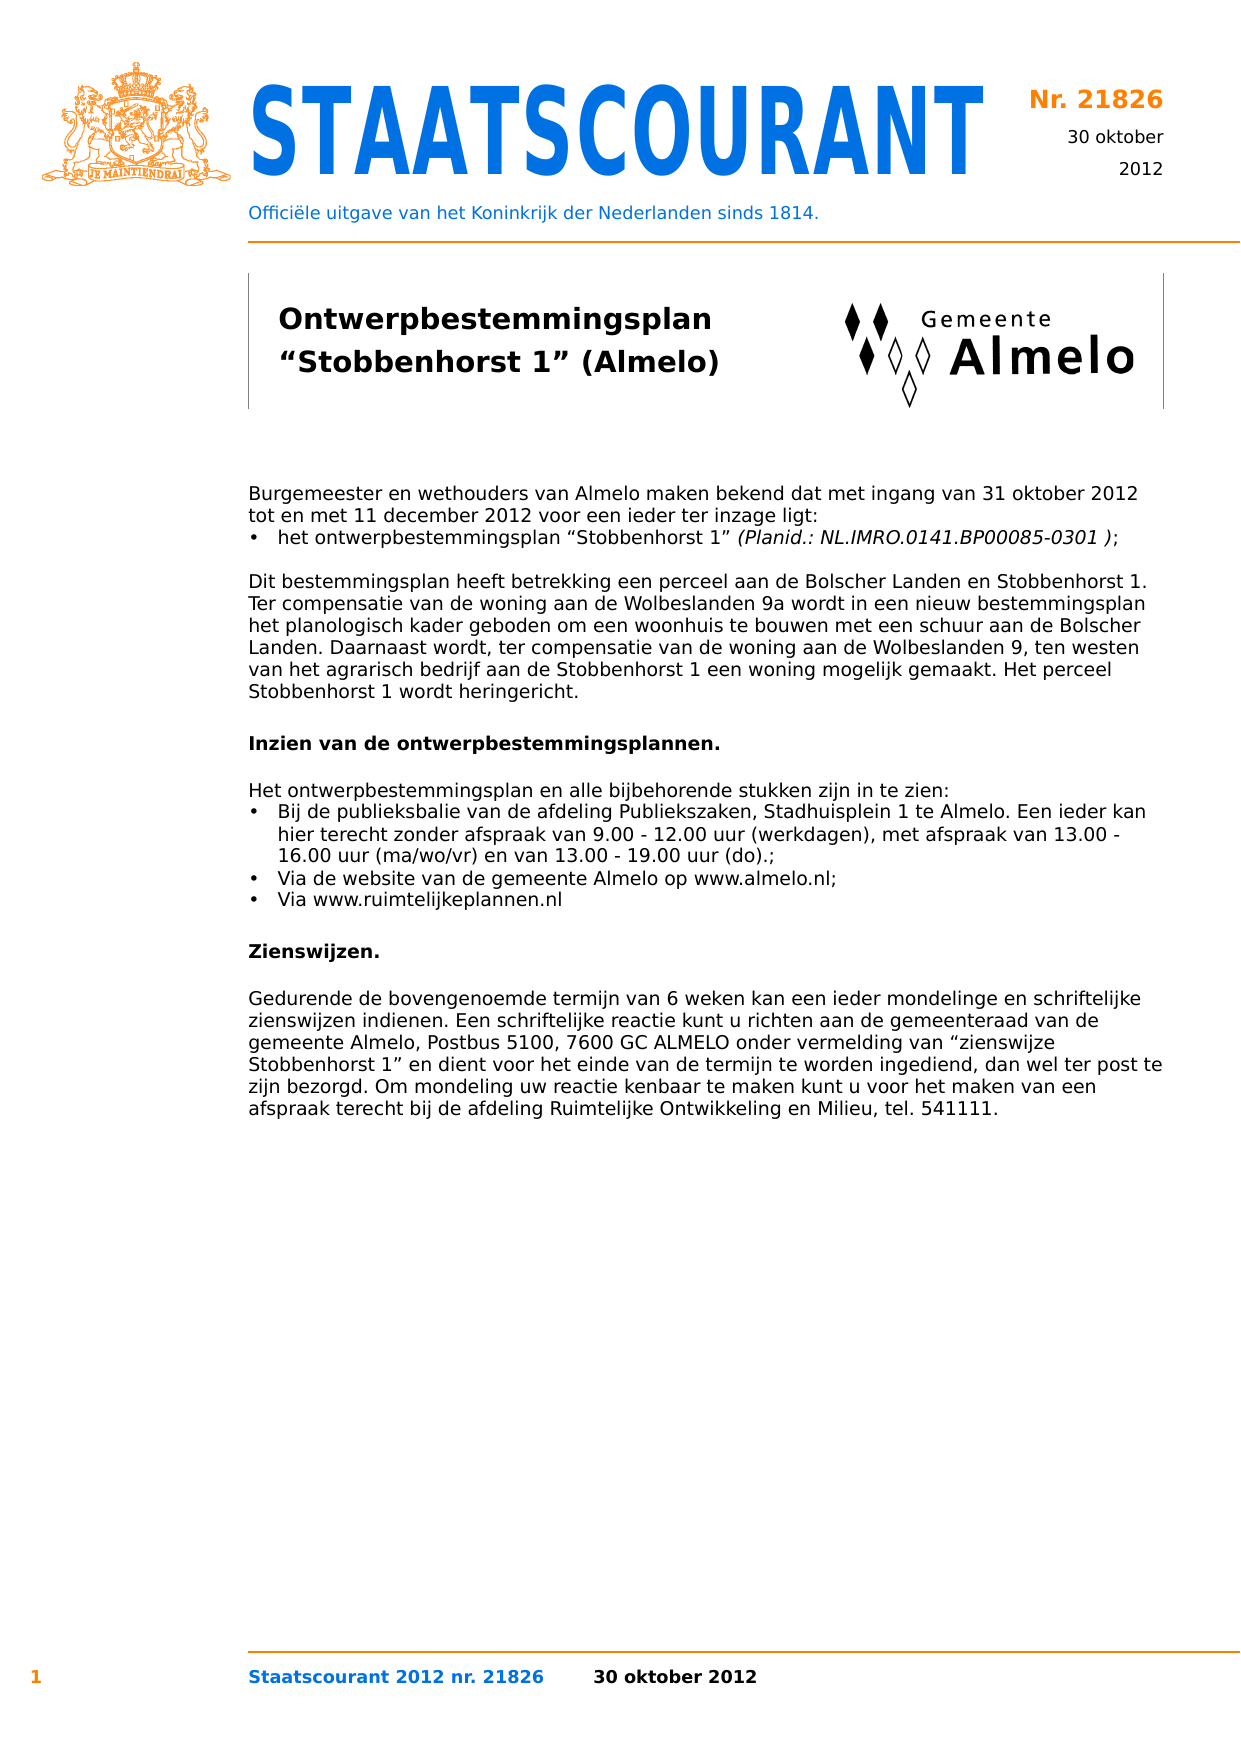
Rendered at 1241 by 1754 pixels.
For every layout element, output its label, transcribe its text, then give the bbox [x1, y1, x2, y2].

table_cell Officiële uitgave van het Koninkrijk der Nederlanden sinds 1814. [248, 203, 1240, 241]
table_cell 30 oktober [998, 121, 1240, 153]
text Het ontwerpbestemmingsplan en alle bijbehorende stukken zijn in te zien: [248, 779, 1163, 801]
subtitle Inzien van de ontwerpbestemmingsplannen. [248, 732, 1163, 754]
picture [844, 302, 1134, 409]
text • Via de website van de gemeente Almelo op www.almelo.nl; [248, 867, 1163, 889]
table_header Nr. 21826 [998, 62, 1240, 121]
table_header [25, 62, 248, 241]
text • Bij de publieksbalie van de afdeling Publiekszaken, Stadhuisplein 1 te Almelo. Een ieder kan hier terecht zonder afspraak van 9.00 - 12.00 uur (werkdagen), met afspraak van 13.00 - 16.00 uur (ma/wo/vr) en van 13.00 - 19.00 uur (do).; [248, 801, 1163, 867]
subtitle Ontwerpbestemmingsplan “Stobbenhorst 1” (Almelo) [249, 273, 1163, 409]
text Dit bestemmingsplan heeft betrekking een perceel aan de Bolscher Landen en Stobbenhorst 1. Ter compensatie van de woning aan de Wolbeslanden 9a wordt in een nieuw bestemmingsplan het planologisch kader geboden om een woonhuis te bouwen met een schuur aan de Bolscher Landen. Daarnaast wordt, ter compensatie van de woning aan de Wolbeslanden 9, ten westen van het agrarisch bedrijf aan de Stobbenhorst 1 een woning mogelijk gemaakt. Het perceel Stobbenhorst 1 wordt heringericht. [248, 571, 1163, 702]
text • Via www.ruimtelijkeplannen.nl [248, 889, 1163, 911]
text • het ontwerpbestemmingsplan “Stobbenhorst 1” (Planid.: NL.IMRO.0141.BP00085-0301 ); [248, 527, 1163, 549]
text Burgemeester en wethouders van Almelo maken bekend dat met ingang van 31 oktober 2012 tot en met 11 december 2012 voor een ieder ter inzage ligt: [248, 483, 1163, 527]
subtitle Zienswijzen. [248, 941, 1163, 963]
table_header STAATSCOURANT [248, 62, 998, 203]
picture [41, 62, 231, 186]
text Gedurende de bovengenoemde termijn van 6 weken kan een ieder mondelinge en schriftelijke zienswijzen indienen. Een schriftelijke reactie kunt u richten aan de gemeenteraad van de gemeente Almelo, Postbus 5100, 7600 GC ALMELO onder vermelding van “zienswijze Stobbenhorst 1” en dient voor het einde van de termijn te worden ingediend, dan wel ter post te zijn bezorgd. Om mondeling uw reactie kenbaar te maken kunt u voor het maken van een afspraak terecht bij de afdeling Ruimtelijke Ontwikkeling en Milieu, tel. 541111. [248, 988, 1163, 1120]
table_cell 2012 [998, 153, 1240, 203]
